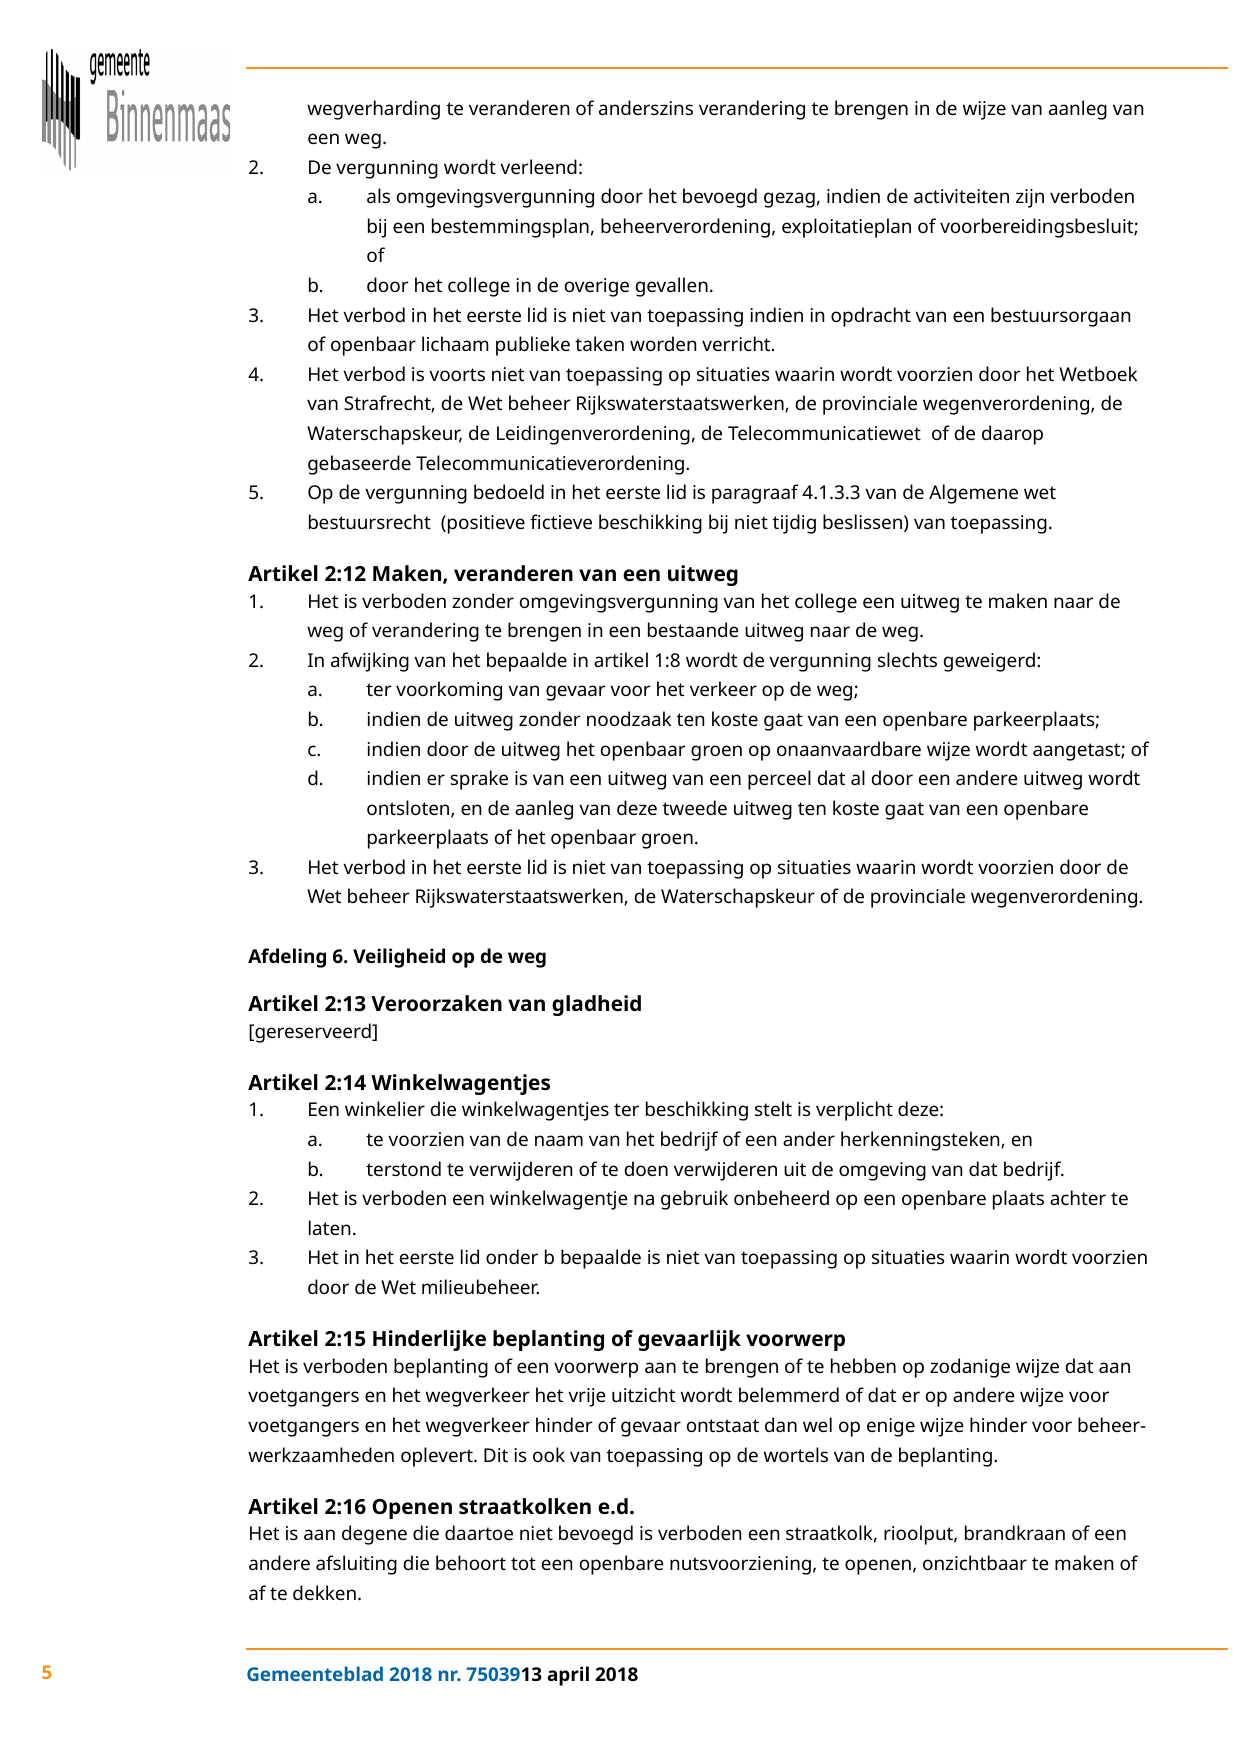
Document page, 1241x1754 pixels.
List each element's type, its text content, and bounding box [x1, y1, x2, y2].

list Het in het eerste lid onder b bepaalde is niet van toepassing op situaties waarin wordt voorzien door de Wet milieubeheer. [248, 1244, 1152, 1300]
text Artikel 2:15 Hinderlijke beplanting of gevaarlijk voorwerp [248, 1324, 1152, 1353]
list te voorzien van de naam van het bedrijf of een ander herkenningsteken, en [307, 1126, 1152, 1152]
text Het is aan degene die daartoe niet bevoegd is verboden een straatkolk, rioolput, brandkraan of een andere afsluiting die behoort tot een openbare nutsvoorziening, te openen, onzichtbaar te maken of af te dekken. [248, 1521, 1152, 1606]
list Het verbod is voorts niet van toepassing op situaties waarin wordt voorzien door het Wetboek van Strafrecht, de Wet beheer Rijkswaterstaatswerken, de provinciale wegenverordening, de Waterschapskeur, de Leidingenverordening, de Telecommunicatiewet of de daarop gebaseerde Telecommunicatieverordening. [248, 361, 1152, 476]
list Een winkelier die winkelwagentjes ter beschikking stelt is verplicht deze: [248, 1097, 1152, 1122]
list Het is verboden zonder omgevingsvergunning van het college een uitweg te maken naar de weg of verandering te brengen in een bestaande uitweg naar de weg. [248, 588, 1152, 643]
text [gereserveerd] [248, 1018, 1152, 1043]
list als omgevingsvergunning door het bevoegd gezag, indien de activiteiten zijn verboden bij een bestemmingsplan, beheerverordening, exploitatieplan of voorbereidingsbesluit; of [307, 183, 1152, 268]
text Artikel 2:16 Openen straatkolken e.d. [248, 1492, 1152, 1521]
list door het college in de overige gevallen. [307, 272, 1152, 298]
list ter voorkoming van gevaar voor het verkeer op de weg; [307, 677, 1152, 702]
list Op de vergunning bedoeld in het eerste lid is paragraaf 4.1.3.3 van de Algemene wet bestuursrecht (positieve fictieve beschikking bij niet tijdig beslissen) van toepassing. [248, 479, 1152, 535]
text Artikel 2:14 Winkelwagentjes [248, 1068, 1152, 1097]
list Het is verboden een winkelwagentje na gebruik onbeheerd op een openbare plaats achter te laten. [248, 1185, 1152, 1241]
text Afdeling 6. Veiligheid op de weg [248, 943, 1152, 968]
text Artikel 2:12 Maken, veranderen van een uitweg [248, 559, 1152, 588]
text Het is verboden beplanting of een voorwerp aan te brengen of te hebben op zodanige wijze dat aan voetgangers en het wegverkeer het vrije uitzicht wordt belemmerd of dat er op andere wijze voor voetgangers en het wegverkeer hinder of gevaar ontstaat dan wel op enige wijze hinder voor beheer-werkzaamheden oplevert. Dit is ook van toepassing op de wortels van de beplanting. [248, 1353, 1152, 1467]
list indien er sprake is van een uitweg van een perceel dat al door een andere uitweg wordt ontsloten, en de aanleg van deze tweede uitweg ten koste gaat van een openbare parkeerplaats of het openbaar groen. [307, 765, 1152, 850]
picture [41, 47, 231, 172]
list In afwijking van het bepaalde in artikel 1:8 wordt de vergunning slechts geweigerd: [248, 647, 1152, 673]
list Het verbod in het eerste lid is niet van toepassing op situaties waarin wordt voorzien door de Wet beheer Rijkswaterstaatswerken, de Waterschapskeur of de provinciale wegenverordening. [248, 854, 1152, 909]
list indien door de uitweg het openbaar groen op onaanvaardbare wijze wordt aangetast; of [307, 736, 1152, 761]
list wegverharding te veranderen of anderszins verandering te brengen in de wijze van aanleg van een weg. [248, 95, 1152, 150]
list Het verbod in het eerste lid is niet van toepassing indien in opdracht van een bestuursorgaan of openbaar lichaam publieke taken worden verricht. [248, 302, 1152, 357]
list De vergunning wordt verleend: [248, 154, 1152, 180]
text Artikel 2:13 Veroorzaken van gladheid [248, 989, 1152, 1018]
list indien de uitweg zonder noodzaak ten koste gaat van een openbare parkeerplaats; [307, 706, 1152, 732]
list terstond te verwijderen of te doen verwijderen uit de omgeving van dat bedrijf. [307, 1156, 1152, 1182]
